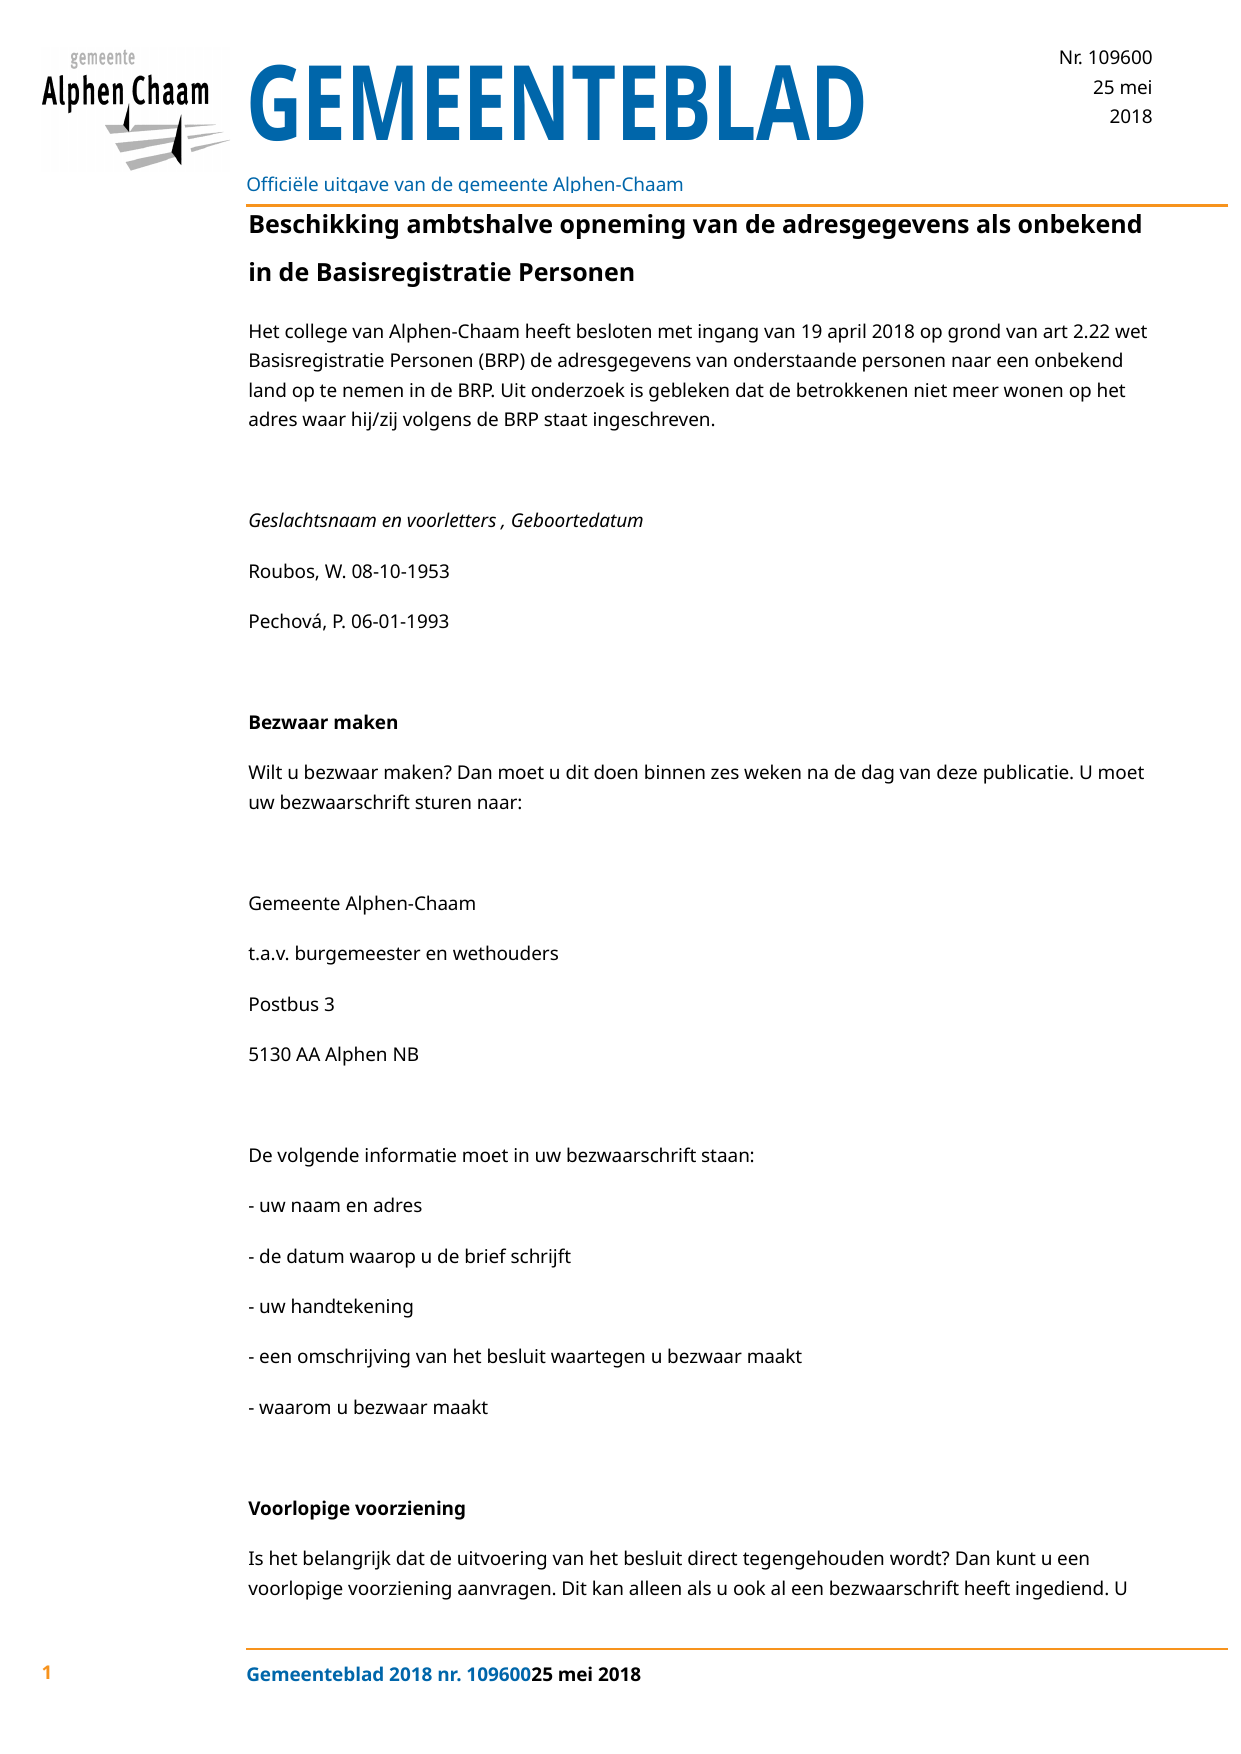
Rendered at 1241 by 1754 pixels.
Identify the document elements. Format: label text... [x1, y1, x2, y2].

text Postbus 3 [248, 991, 1152, 1017]
text - een omschrijving van het besluit waartegen u bezwaar maakt [248, 1344, 1152, 1369]
text Voorlopige voorziening [248, 1495, 1152, 1521]
text - uw naam en adres [248, 1192, 1152, 1218]
text Bezwaar maken [248, 709, 1152, 735]
text Geslachtsnaam en voorletters , Geboortedatum [248, 507, 1152, 533]
picture [41, 47, 231, 172]
text - waarom u bezwaar maakt [248, 1394, 1152, 1420]
text Roubos, W. 08-10-1953 [248, 558, 1152, 584]
text - uw handtekening [248, 1293, 1152, 1319]
text Pechová, P. 06-01-1993 [248, 608, 1152, 634]
text Het college van Alphen-Chaam heeft besloten met ingang van 19 april 2018 op grond van art 2.22 wet Basisregistratie Personen (BRP) de adresgegevens van onderstaande personen naar een onbekend land op te nemen in de BRP. Uit onderzoek is gebleken dat de betrokkenen niet meer wonen op het adres waar hij/zij volgens de BRP staat ingeschreven. [248, 318, 1152, 432]
text t.a.v. burgemeester en wethouders [248, 940, 1152, 966]
text De volgende informatie moet in uw bezwaarschrift staan: [248, 1142, 1152, 1168]
text Beschikking ambtshalve opneming van de adresgegevens als onbekend in de Basisregistratie Personen [248, 207, 1152, 288]
text - de datum waarop u de brief schrijft [248, 1243, 1152, 1269]
text 5130 AA Alphen NB [248, 1041, 1152, 1067]
text Is het belangrijk dat de uitvoering van het besluit direct tegengehouden wordt? Dan kunt u een voorlopige voorziening aanvragen. Dit kan alleen als u ook al een bezwaarschrift heeft ingediend. U [248, 1545, 1152, 1601]
text Gemeente Alphen-Chaam [248, 890, 1152, 916]
text Wilt u bezwaar maken? Dan moet u dit doen binnen zes weken na de dag van deze publicatie. U moet uw bezwaarschrift sturen naar: [248, 759, 1152, 815]
